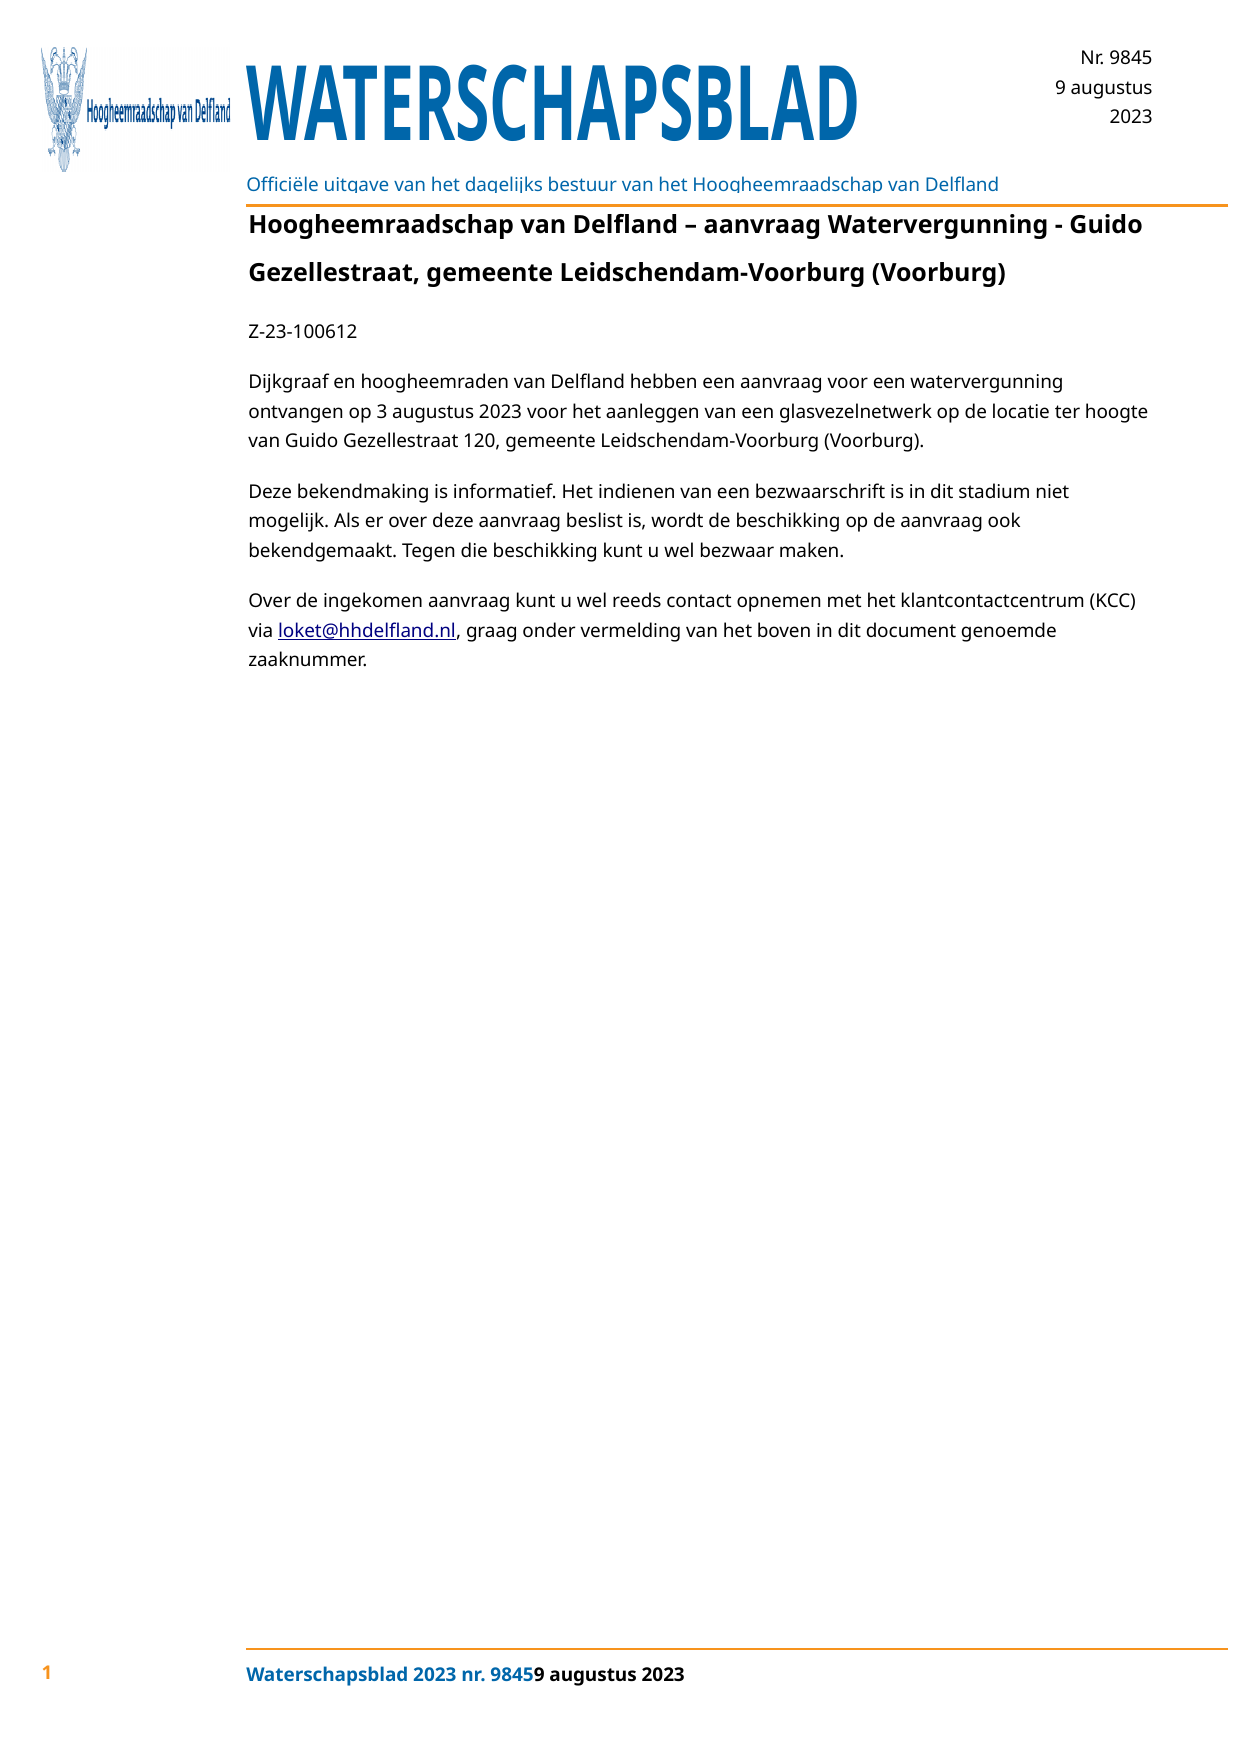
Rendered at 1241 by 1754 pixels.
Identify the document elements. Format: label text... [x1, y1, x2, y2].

text Deze bekendmaking is informatief. Het indienen van een bezwaarschrift is in dit stadium niet mogelijk. Als er over deze aanvraag beslist is, wordt de beschikking op de aanvraag ook bekendgemaakt. Tegen die beschikking kunt u wel bezwaar maken. [248, 478, 1152, 563]
picture [41, 47, 231, 172]
text Over de ingekomen aanvraag kunt u wel reeds contact opnemen met het klantcontactcentrum (KCC) via loket@hhdelfland.nl, graag onder vermelding van het boven in dit document genoemde zaaknummer. [248, 587, 1152, 672]
text Dijkgraaf en hoogheemraden van Delfland hebben een aanvraag voor een watervergunning ontvangen op 3 augustus 2023 voor het aanleggen van een glasvezelnetwerk op de locatie ter hoogte van Guido Gezellestraat 120, gemeente Leidschendam-Voorburg (Voorburg). [248, 368, 1152, 453]
text Hoogheemraadschap van Delfland – aanvraag Watervergunning - Guido Gezellestraat, gemeente Leidschendam-Voorburg (Voorburg) [248, 207, 1152, 288]
text Z-23-100612 [248, 318, 1152, 344]
